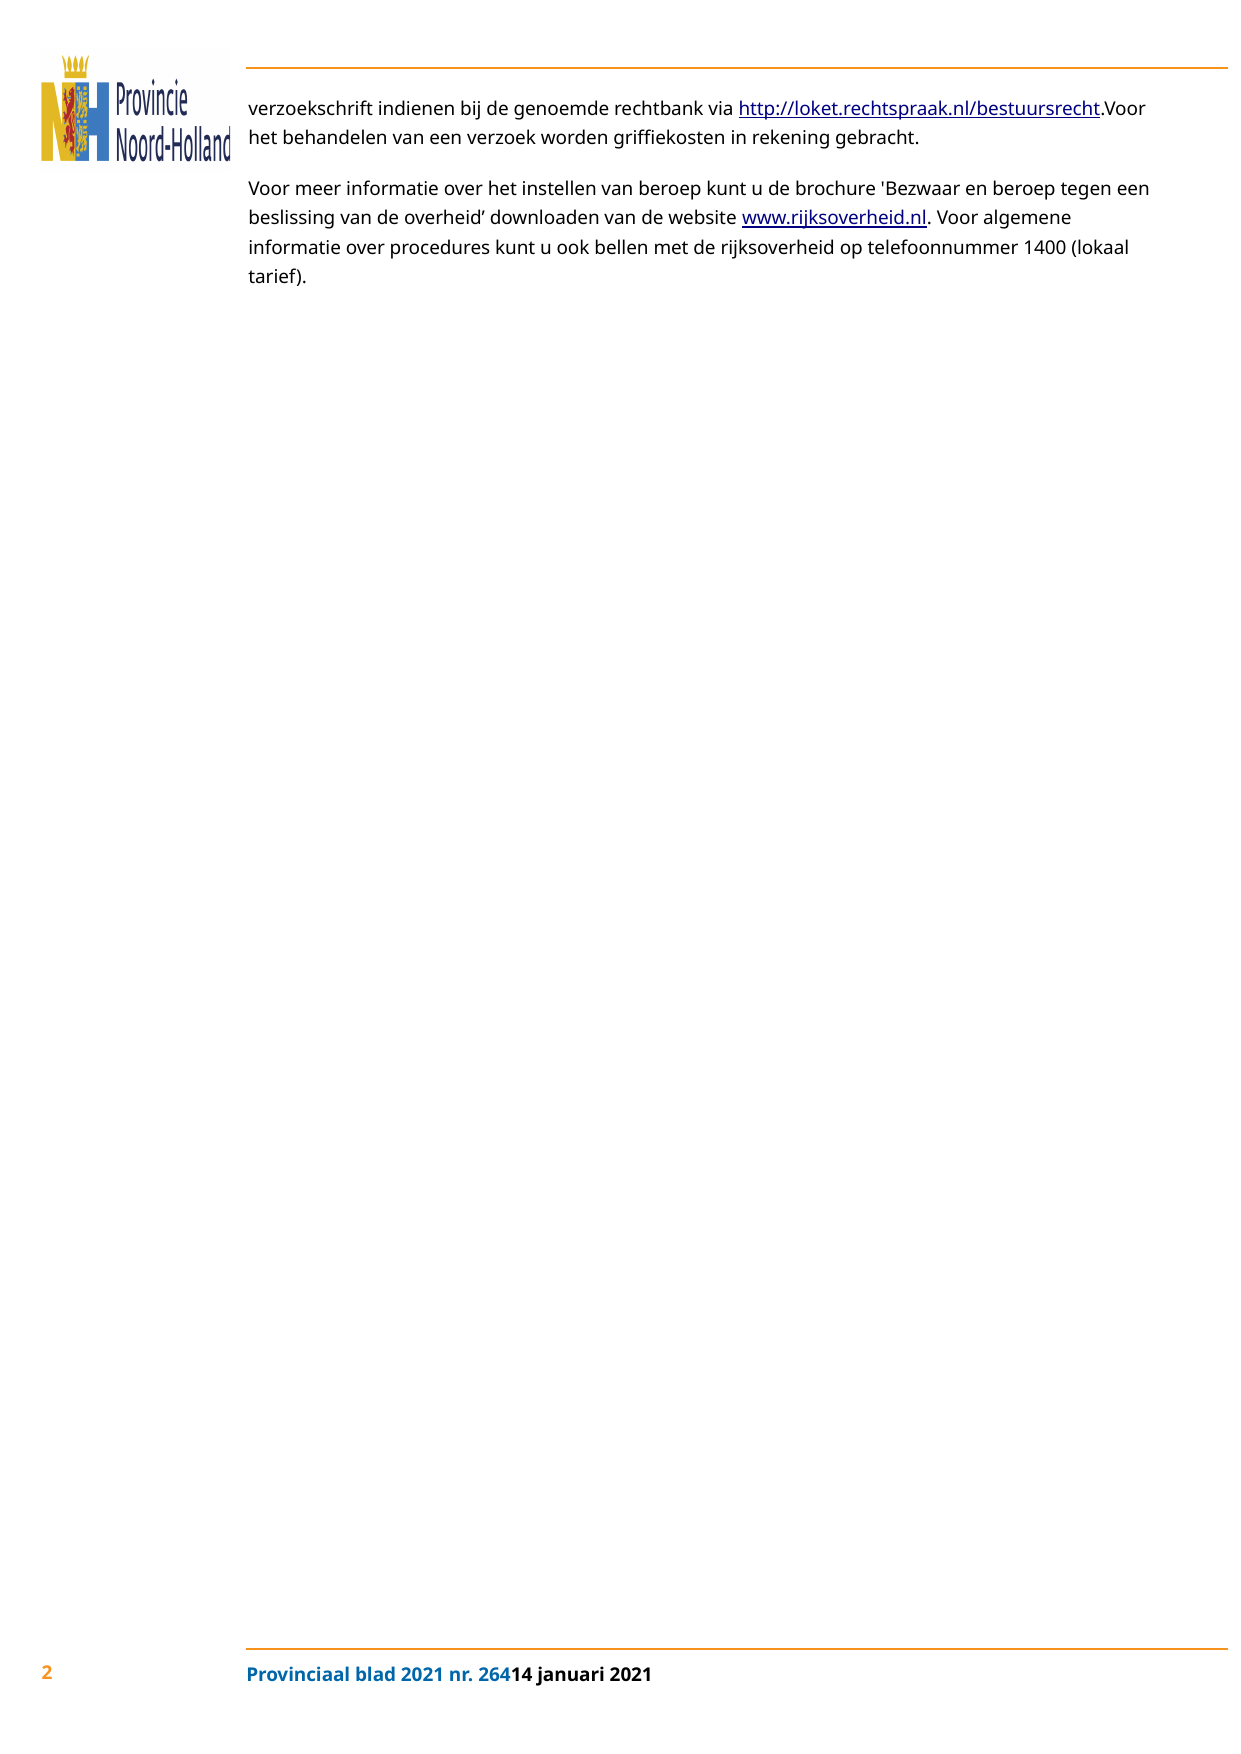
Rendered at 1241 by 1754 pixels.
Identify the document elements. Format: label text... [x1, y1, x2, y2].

picture [41, 47, 231, 172]
text verzoekschrift indienen bij de genoemde rechtbank via http://loket.rechtspraak.nl/bestuursrecht.Voor het behandelen van een verzoek worden griffiekosten in rekening gebracht. [248, 95, 1152, 150]
text Voor meer informatie over het instellen van beroep kunt u de brochure 'Bezwaar en beroep tegen een beslissing van de overheid’ downloaden van de website www.rijksoverheid.nl. Voor algemene informatie over procedures kunt u ook bellen met de rijksoverheid op telefoonnummer 1400 (lokaal tarief). [248, 175, 1152, 289]
